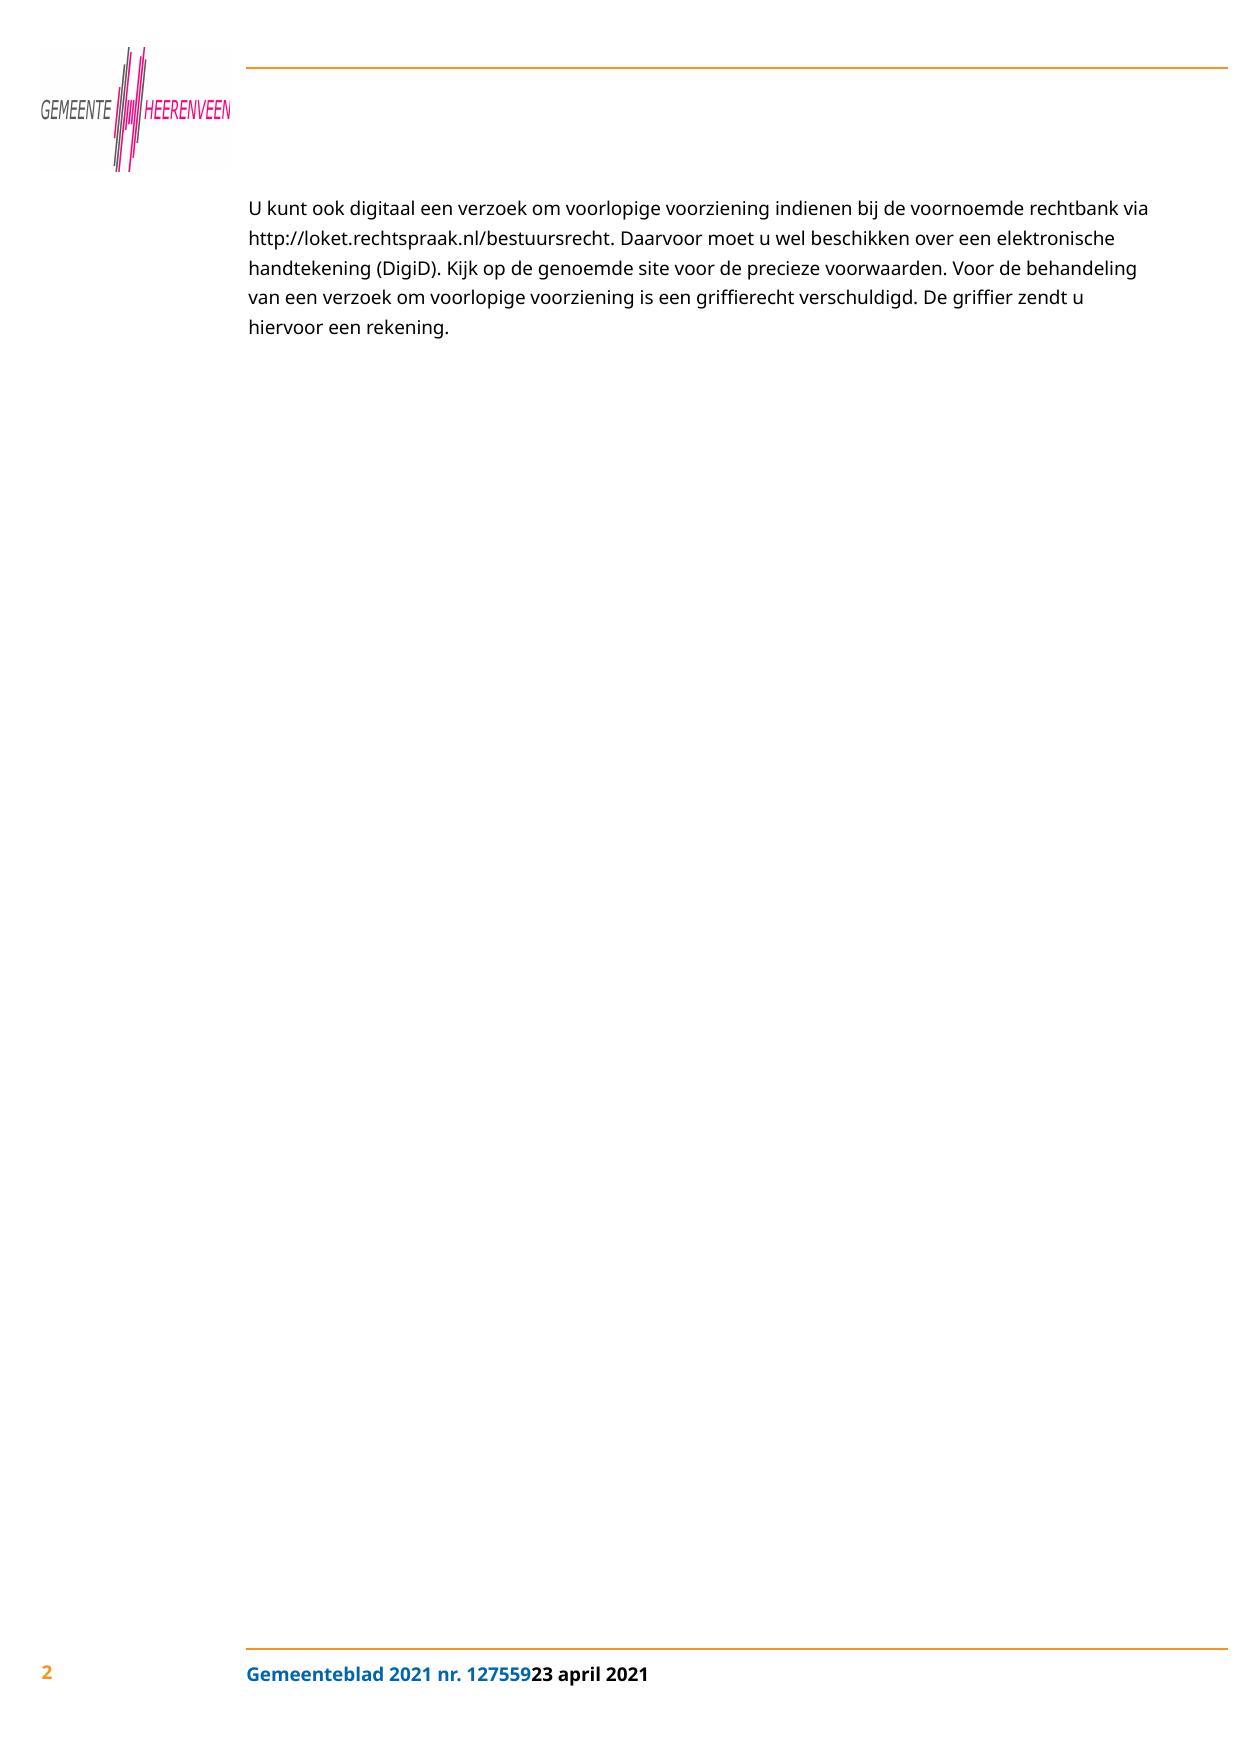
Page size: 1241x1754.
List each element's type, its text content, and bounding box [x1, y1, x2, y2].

text U kunt ook digitaal een verzoek om voorlopige voorziening indienen bij de voornoemde rechtbank via http://loket.rechtspraak.nl/bestuursrecht. Daarvoor moet u wel beschikken over een elektronische handtekening (DigiD). Kijk op de genoemde site voor de precieze voorwaarden. Voor de behandeling van een verzoek om voorlopige voorziening is een griffierecht verschuldigd. De griffier zendt u hiervoor een rekening. [248, 196, 1152, 340]
picture [41, 47, 231, 172]
